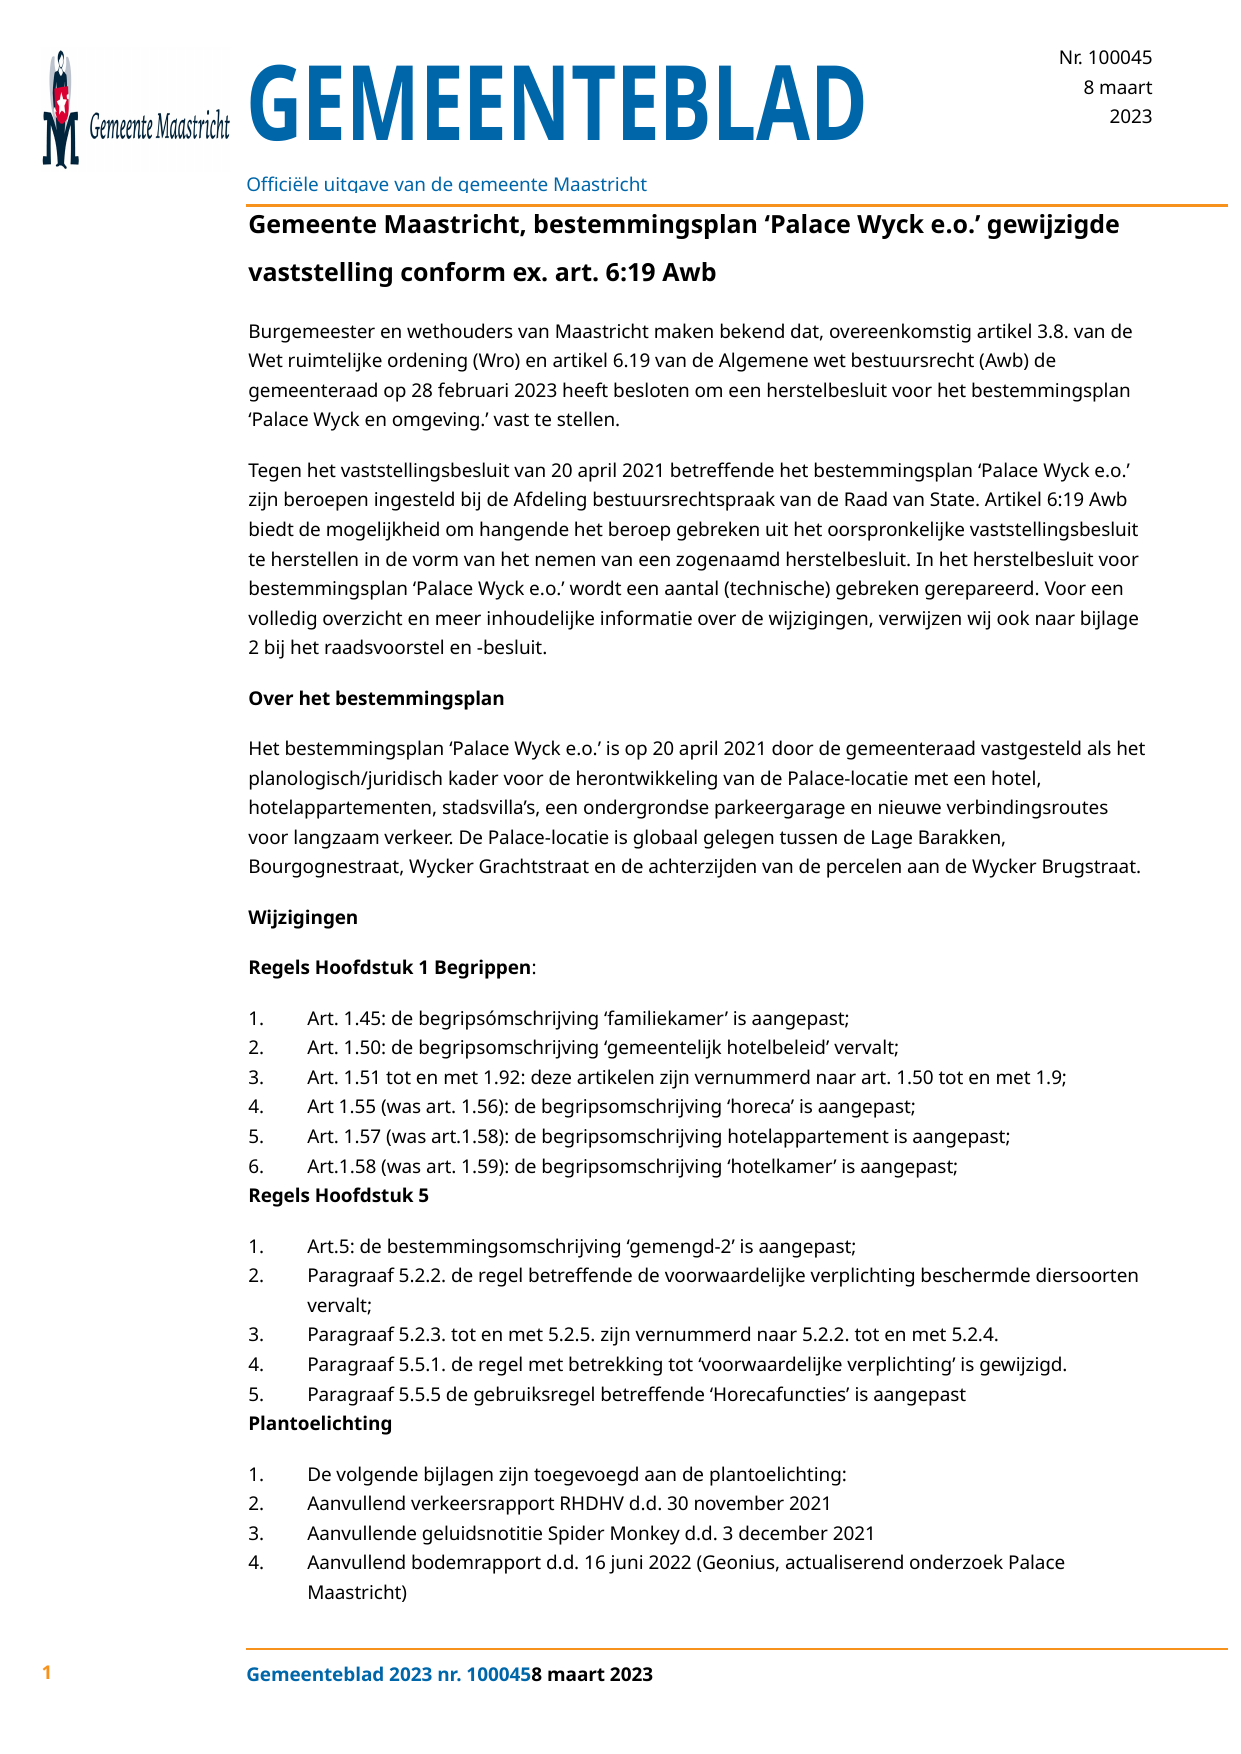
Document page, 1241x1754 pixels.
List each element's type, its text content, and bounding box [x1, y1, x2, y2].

list Art. 1.51 tot en met 1.92: deze artikelen zijn vernummerd naar art. 1.50 tot en met 1.9; [248, 1064, 1152, 1090]
text Over het bestemmingsplan [248, 685, 1152, 711]
list Paragraaf 5.5.5 de gebruiksregel betreffende ‘Horecafuncties’ is aangepast [248, 1381, 1152, 1407]
text Regels Hoofdstuk 5 [248, 1182, 1152, 1208]
list Paragraaf 5.5.1. de regel met betrekking tot ‘voorwaardelijke verplichting’ is gewijzigd. [248, 1351, 1152, 1377]
text Regels Hoofdstuk 1 Begrippen: [248, 954, 1152, 980]
picture [41, 47, 231, 172]
text Tegen het vaststellingsbesluit van 20 april 2021 betreffende het bestemmingsplan ‘Palace Wyck e.o.’ zijn beroepen ingesteld bij de Afdeling bestuursrechtspraak van de Raad van State. Artikel 6:19 Awb biedt de mogelijkheid om hangende het beroep gebreken uit het oorspronkelijke vaststellingsbesluit te herstellen in de vorm van het nemen van een zogenaamd herstelbesluit. In het herstelbesluit voor bestemmingsplan ‘Palace Wyck e.o.’ wordt een aantal (technische) gebreken gerepareerd. Voor een volledig overzicht en meer inhoudelijke informatie over de wijzigingen, verwijzen wij ook naar bijlage 2 bij het raadsvoorstel en -besluit. [248, 457, 1152, 660]
text Burgemeester en wethouders van Maastricht maken bekend dat, overeenkomstig artikel 3.8. van de Wet ruimtelijke ordening (Wro) en artikel 6.19 van de Algemene wet bestuursrecht (Awb) de gemeenteraad op 28 februari 2023 heeft besloten om een herstelbesluit voor het bestemmingsplan ‘Palace Wyck en omgeving.’ vast te stellen. [248, 318, 1152, 432]
text Wijzigingen [248, 904, 1152, 930]
list Aanvullend bodemrapport d.d. 16 juni 2022 (Geonius, actualiserend onderzoek Palace Maastricht) [248, 1549, 1152, 1605]
list Aanvullend verkeersrapport RHDHV d.d. 30 november 2021 [248, 1490, 1152, 1516]
text Gemeente Maastricht, bestemmingsplan ‘Palace Wyck e.o.’ gewijzigde vaststelling conform ex. art. 6:19 Awb [248, 207, 1152, 288]
list Art.1.58 (was art. 1.59): de begripsomschrijving ‘hotelkamer’ is aangepast; [248, 1153, 1152, 1179]
list Art. 1.45: de begripsómschrijving ‘familiekamer’ is aangepast; [248, 1005, 1152, 1031]
list Art 1.55 (was art. 1.56): de begripsomschrijving ‘horeca’ is aangepast; [248, 1094, 1152, 1119]
list Paragraaf 5.2.2. de regel betreffende de voorwaardelijke verplichting beschermde diersoorten vervalt; [248, 1262, 1152, 1318]
text Plantoelichting [248, 1410, 1152, 1436]
list De volgende bijlagen zijn toegevoegd aan de plantoelichting: [248, 1461, 1152, 1487]
list Art.5: de bestemmingsomschrijving ‘gemengd-2’ is aangepast; [248, 1233, 1152, 1259]
list Aanvullende geluidsnotitie Spider Monkey d.d. 3 december 2021 [248, 1520, 1152, 1546]
list Art. 1.57 (was art.1.58): de begripsomschrijving hotelappartement is aangepast; [248, 1123, 1152, 1149]
text Het bestemmingsplan ‘Palace Wyck e.o.’ is op 20 april 2021 door de gemeenteraad vastgesteld als het planologisch/juridisch kader voor de herontwikkeling van de Palace-locatie met een hotel, hotelappartementen, stadsvilla’s, een ondergrondse parkeergarage en nieuwe verbindingsroutes voor langzaam verkeer. De Palace-locatie is globaal gelegen tussen de Lage Barakken, Bourgognestraat, Wycker Grachtstraat en de achterzijden van de percelen aan de Wycker Brugstraat. [248, 735, 1152, 879]
list Art. 1.50: de begripsomschrijving ‘gemeentelijk hotelbeleid’ vervalt; [248, 1034, 1152, 1060]
list Paragraaf 5.2.3. tot en met 5.2.5. zijn vernummerd naar 5.2.2. tot en met 5.2.4. [248, 1322, 1152, 1347]
